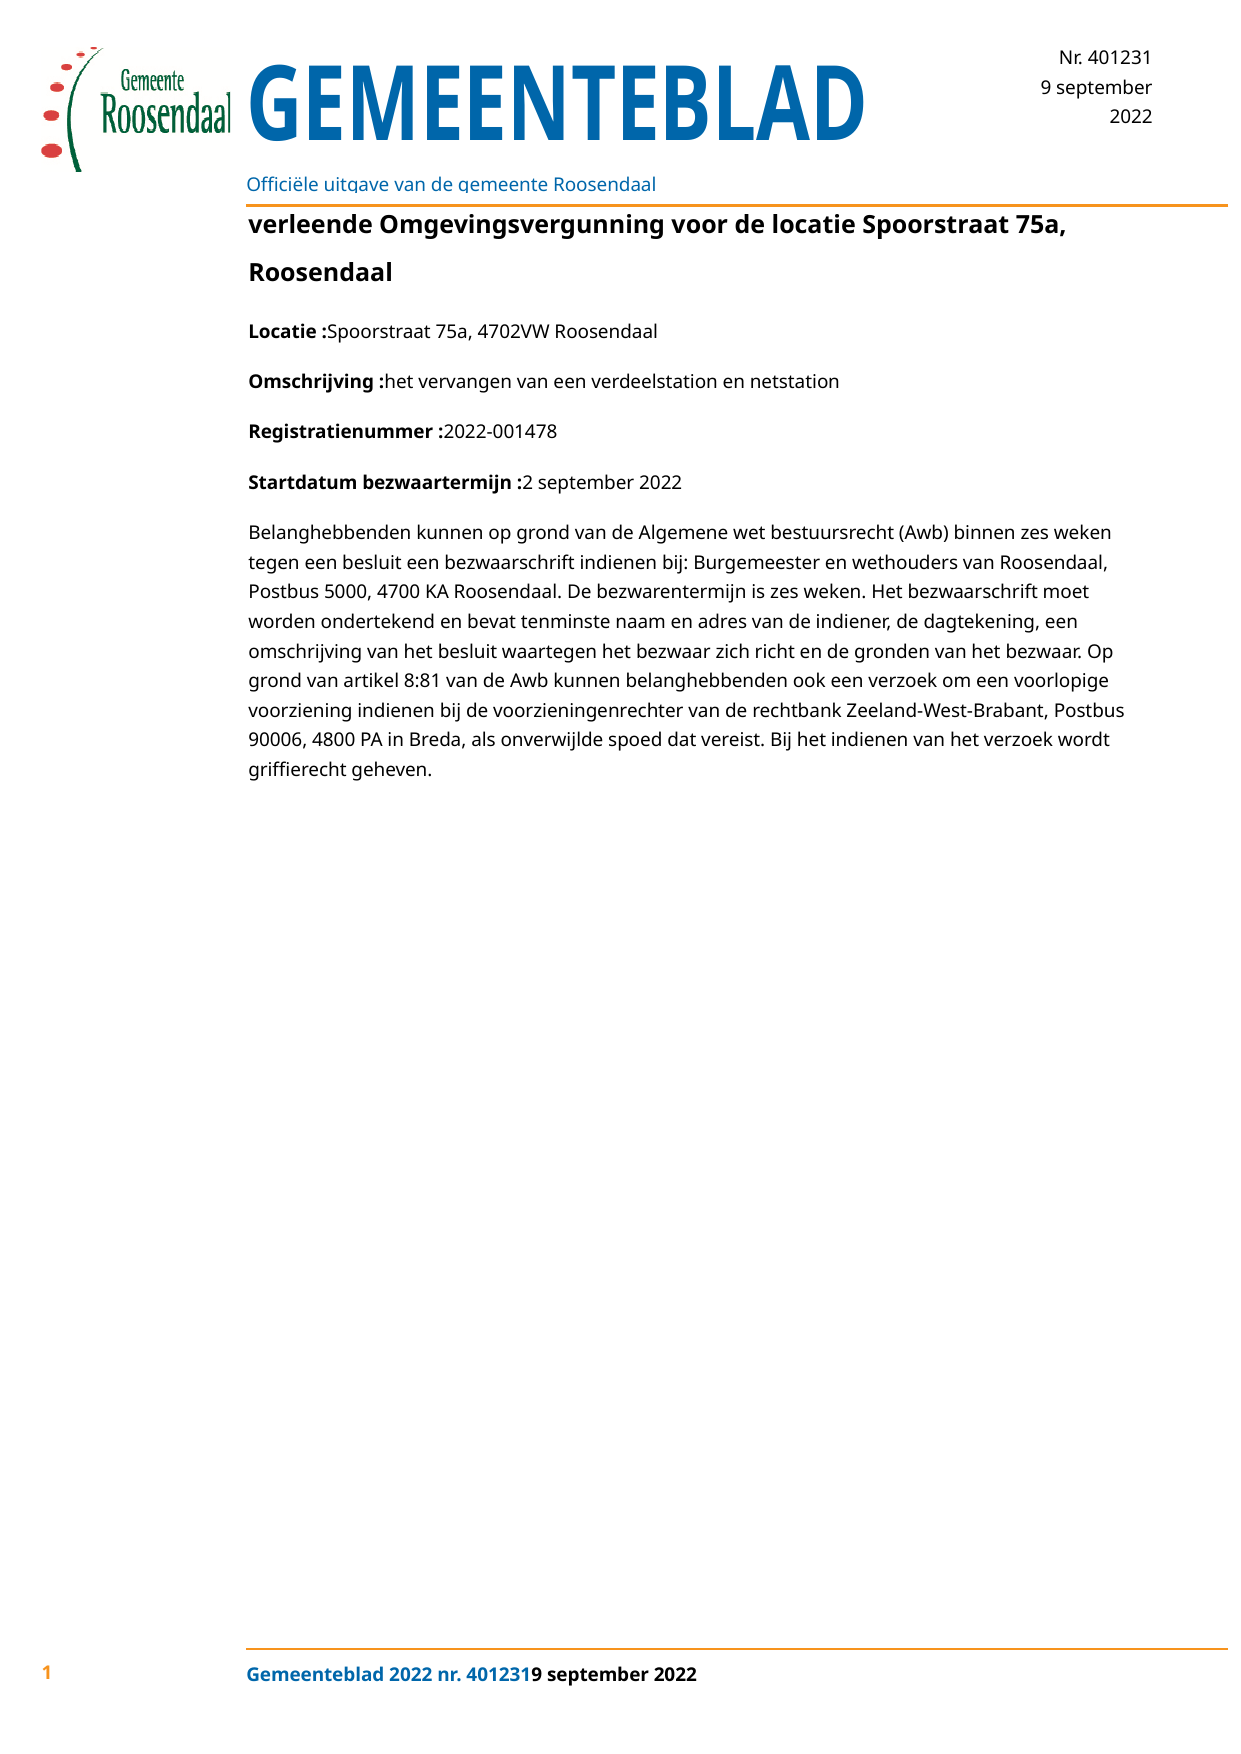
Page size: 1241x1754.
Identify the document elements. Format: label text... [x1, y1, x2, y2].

text Belanghebbenden kunnen op grond van de Algemene wet bestuursrecht (Awb) binnen zes weken tegen een besluit een bezwaarschrift indienen bij: Burgemeester en wethouders van Roosendaal, Postbus 5000, 4700 KA Roosendaal. De bezwarentermijn is zes weken. Het bezwaarschrift moet worden ondertekend en bevat tenminste naam en adres van de indiener, de dagtekening, een omschrijving van het besluit waartegen het bezwaar zich richt en de gronden van het bezwaar. Op grond van artikel 8:81 van de Awb kunnen belanghebbenden ook een verzoek om een voorlopige voorziening indienen bij de voorzieningenrechter van de rechtbank Zeeland-West-Brabant, Postbus 90006, 4800 PA in Breda, als onverwijlde spoed dat vereist. Bij het indienen van het verzoek wordt griffierecht geheven. [248, 519, 1152, 782]
text Omschrijving :het vervangen van een verdeelstation en netstation [248, 368, 1152, 394]
text Locatie :Spoorstraat 75a, 4702VW Roosendaal [248, 318, 1152, 344]
text verleende Omgevingsvergunning voor de locatie Spoorstraat 75a, Roosendaal [248, 207, 1152, 288]
text Registratienummer :2022-001478 [248, 419, 1152, 444]
picture [41, 47, 231, 172]
text Startdatum bezwaartermijn :2 september 2022 [248, 469, 1152, 495]
